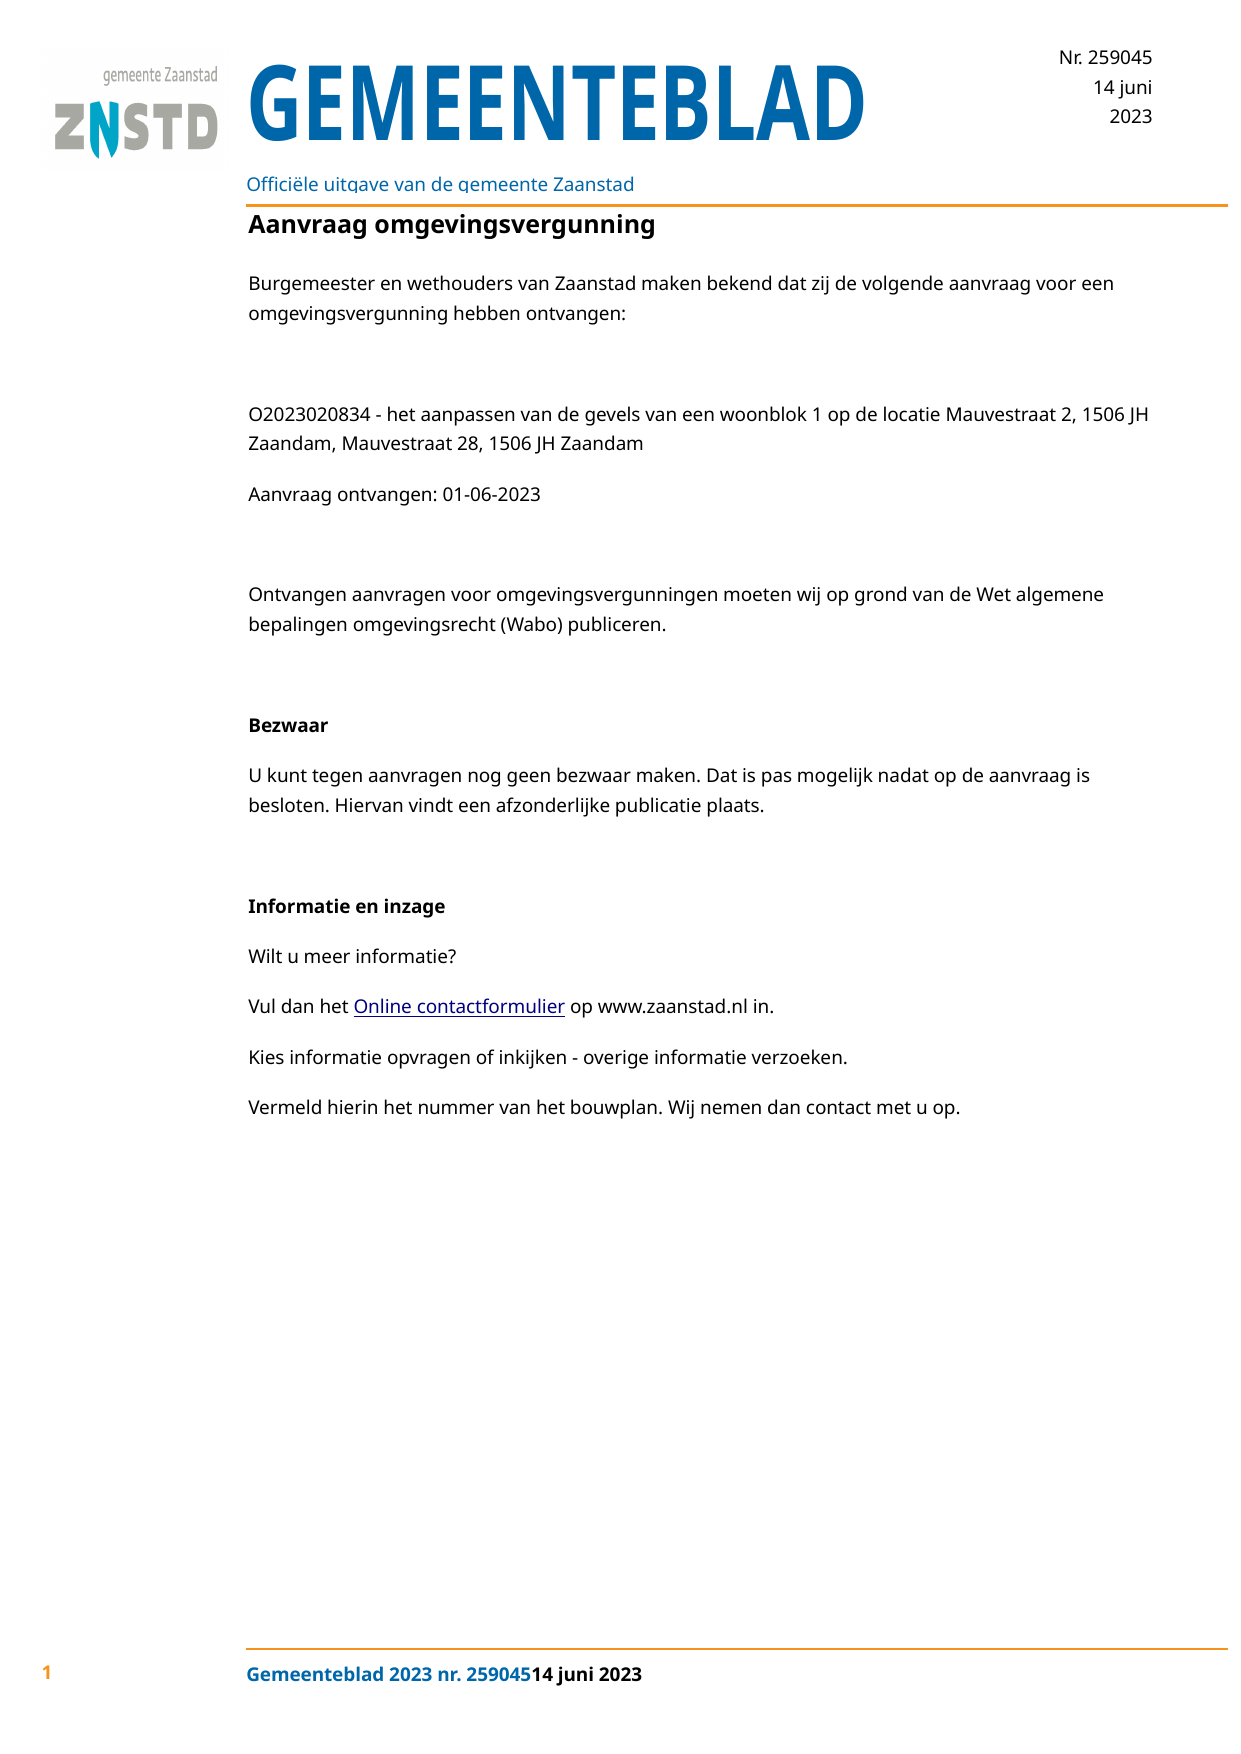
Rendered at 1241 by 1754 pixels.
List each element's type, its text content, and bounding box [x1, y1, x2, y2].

picture [41, 47, 231, 172]
text Ontvangen aanvragen voor omgevingsvergunningen moeten wij op grond van de Wet algemene bepalingen omgevingsrecht (Wabo) publiceren. [248, 582, 1152, 637]
text Wilt u meer informatie? [248, 943, 1152, 969]
text O2023020834 - het aanpassen van de gevels van een woonblok 1 op de locatie Mauvestraat 2, 1506 JH Zaandam, Mauvestraat 28, 1506 JH Zaandam [248, 401, 1152, 456]
text Vul dan het Online contactformulier op www.zaanstad.nl in. [248, 994, 1152, 1019]
text Kies informatie opvragen of inkijken - overige informatie verzoeken. [248, 1044, 1152, 1070]
text Burgemeester en wethouders van Zaanstad maken bekend dat zij de volgende aanvraag voor een omgevingsvergunning hebben ontvangen: [248, 270, 1152, 326]
text Vermeld hierin het nummer van het bouwplan. Wij nemen dan contact met u op. [248, 1094, 1152, 1120]
text Bezwaar [248, 712, 1152, 738]
text Informatie en inzage [248, 893, 1152, 918]
text U kunt tegen aanvragen nog geen bezwaar maken. Dat is pas mogelijk nadat op de aanvraag is besloten. Hiervan vindt een afzonderlijke publicatie plaats. [248, 762, 1152, 818]
text Aanvraag omgevingsvergunning [248, 207, 1152, 241]
text Aanvraag ontvangen: 01-06-2023 [248, 481, 1152, 506]
